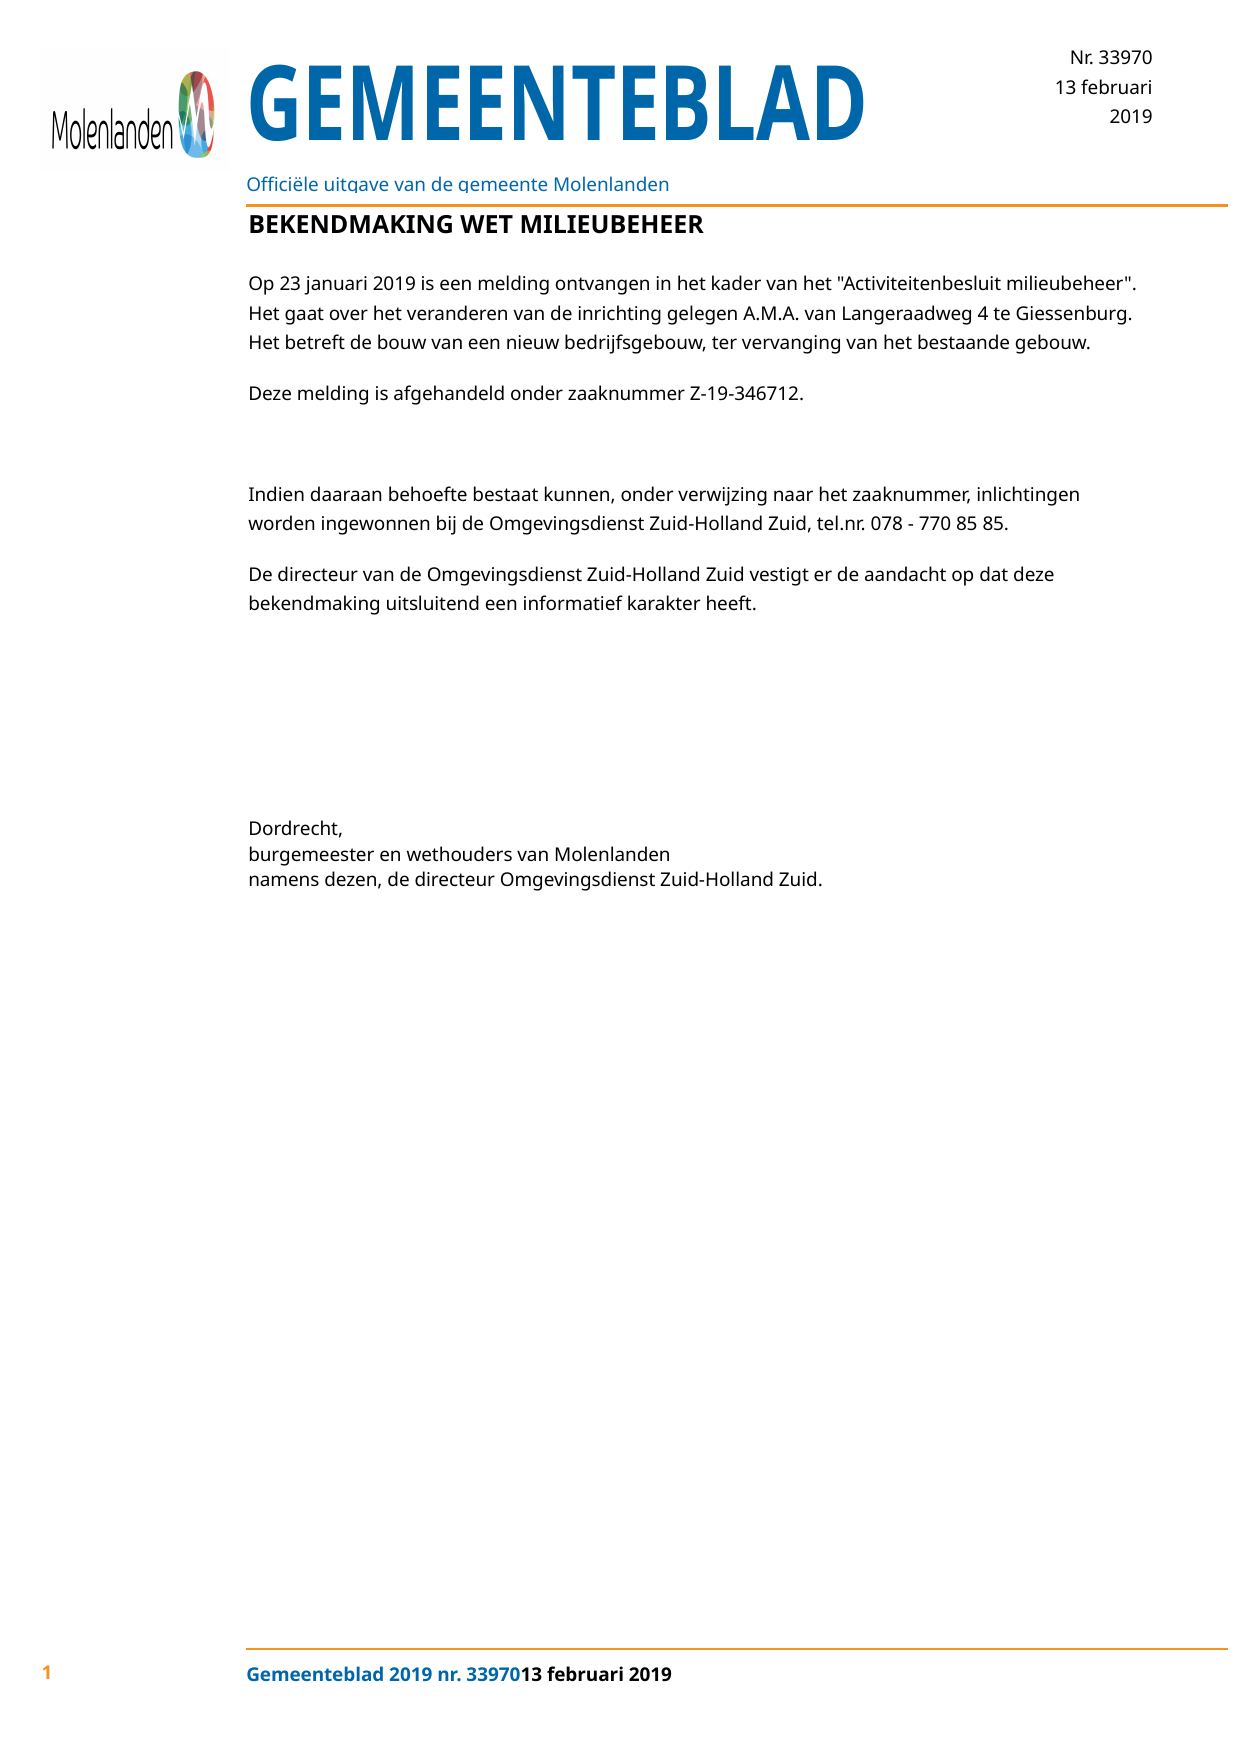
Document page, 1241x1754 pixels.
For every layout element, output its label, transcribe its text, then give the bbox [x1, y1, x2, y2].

text Dordrecht, [248, 815, 1152, 841]
text Indien daaraan behoefte bestaat kunnen, onder verwijzing naar het zaaknummer, inlichtingen worden ingewonnen bij de Omgevingsdienst Zuid-Holland Zuid, tel.nr. 078 - 770 85 85. [248, 481, 1152, 536]
text burgemeester en wethouders van Molenlanden [248, 841, 1152, 867]
text BEKENDMAKING WET MILIEUBEHEER [248, 207, 1152, 241]
text Deze melding is afgehandeld onder zaaknummer Z-19-346712. [248, 380, 1152, 406]
picture [41, 47, 231, 172]
text Op 23 januari 2019 is een melding ontvangen in het kader van het "Activiteitenbesluit milieubeheer". Het gaat over het veranderen van de inrichting gelegen A.M.A. van Langeraadweg 4 te Giessenburg. Het betreft de bouw van een nieuw bedrijfsgebouw, ter vervanging van het bestaande gebouw. [248, 270, 1152, 355]
text namens dezen, de directeur Omgevingsdienst Zuid-Holland Zuid. [248, 867, 1152, 892]
text De directeur van de Omgevingsdienst Zuid-Holland Zuid vestigt er de aandacht op dat deze bekendmaking uitsluitend een informatief karakter heeft. [248, 561, 1152, 616]
